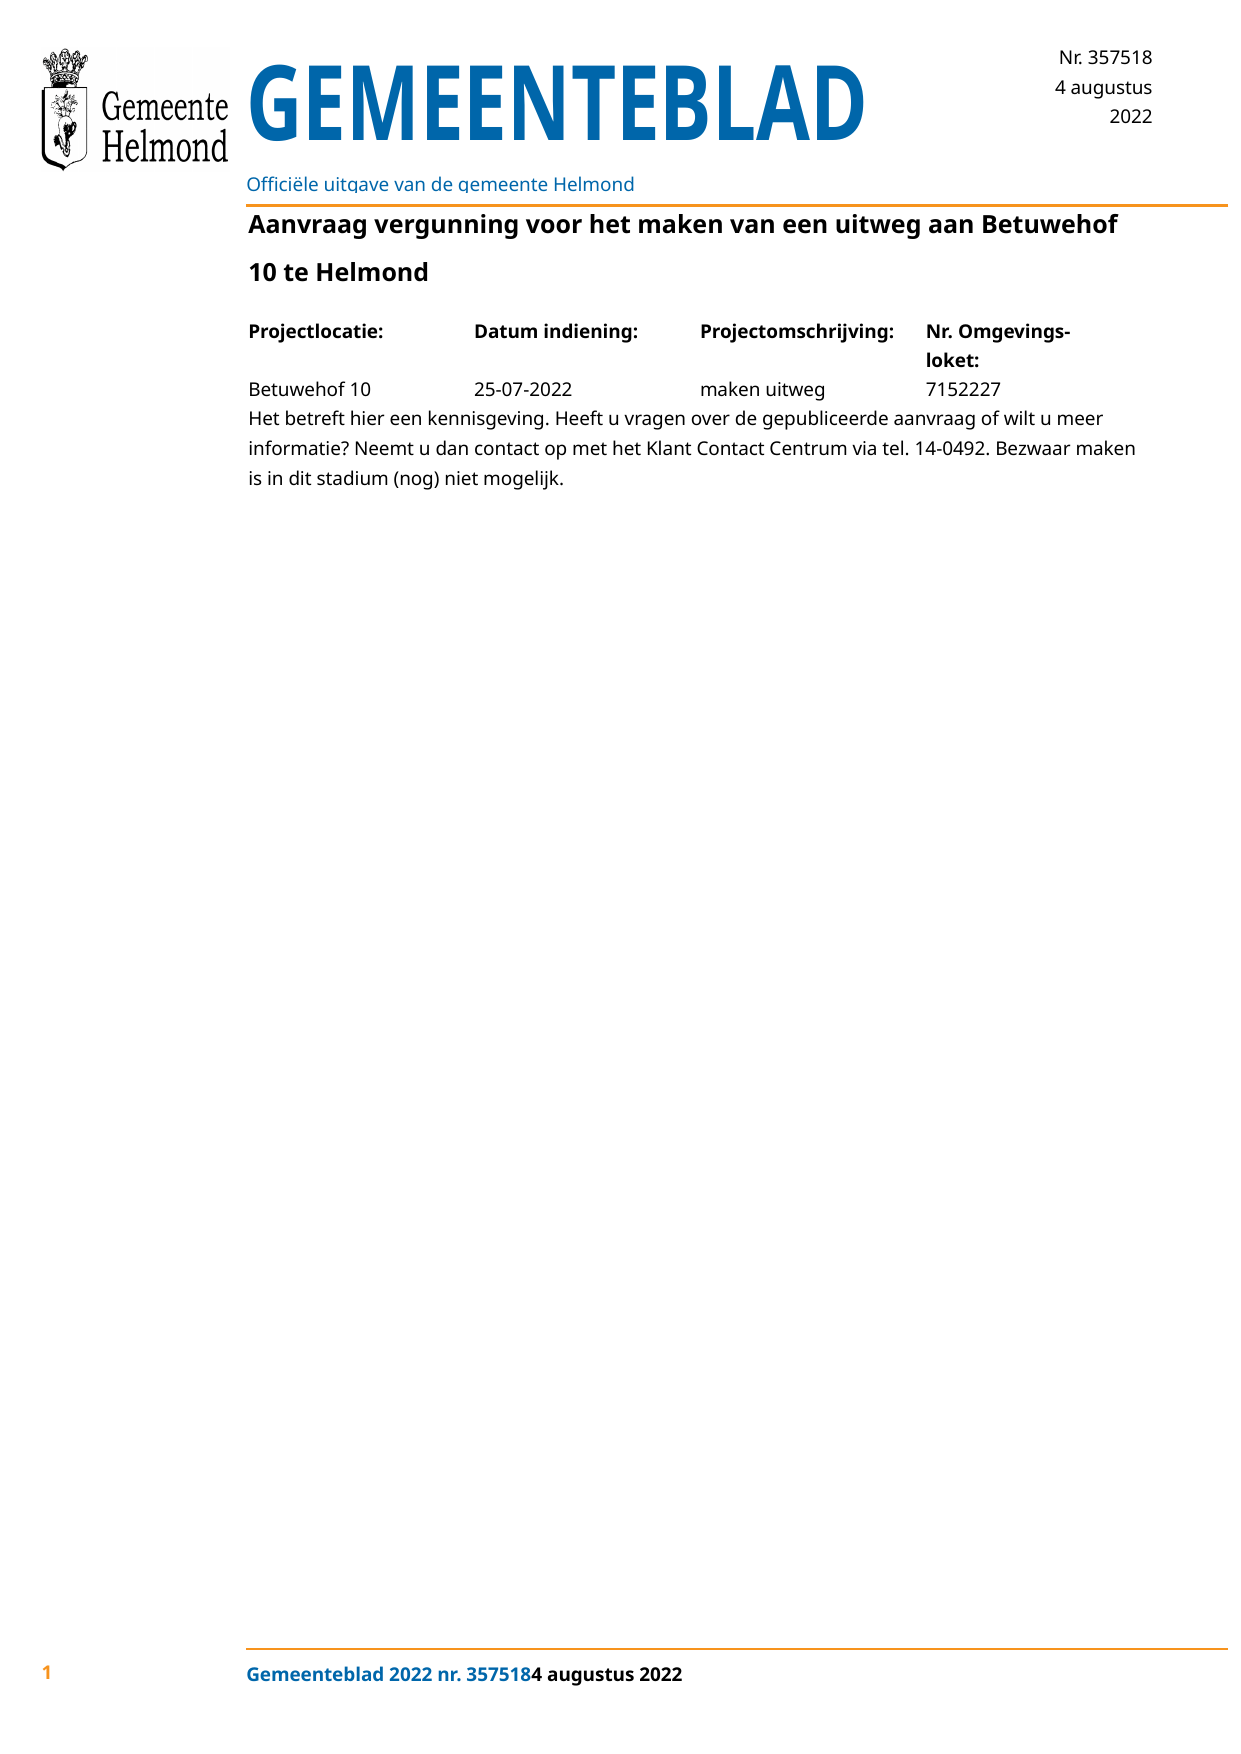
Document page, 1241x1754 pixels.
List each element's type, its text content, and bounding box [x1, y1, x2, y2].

table_header 25-07-2022 [474, 377, 700, 402]
text Het betreft hier een kennisgeving. Heeft u vragen over de gepubliceerde aanvraag of wilt u meer informatie? Neemt u dan contact op met het Klant Contact Centrum via tel. 14-0492. Bezwaar maken is in dit stadium (nog) niet mogelijk. [248, 406, 1152, 491]
table_header Nr. Omgevings- loket: [926, 318, 1152, 373]
table_header Datum indiening: [474, 318, 700, 373]
text Aanvraag vergunning voor het maken van een uitweg aan Betuwehof 10 te Helmond [248, 207, 1152, 288]
table_header Projectomschrijving: [700, 318, 926, 373]
table_header 7152227 [926, 377, 1152, 402]
table_header maken uitweg [700, 377, 926, 402]
table_header Betuwehof 10 [248, 377, 474, 402]
picture [41, 47, 231, 172]
table_header Projectlocatie: [248, 318, 474, 373]
